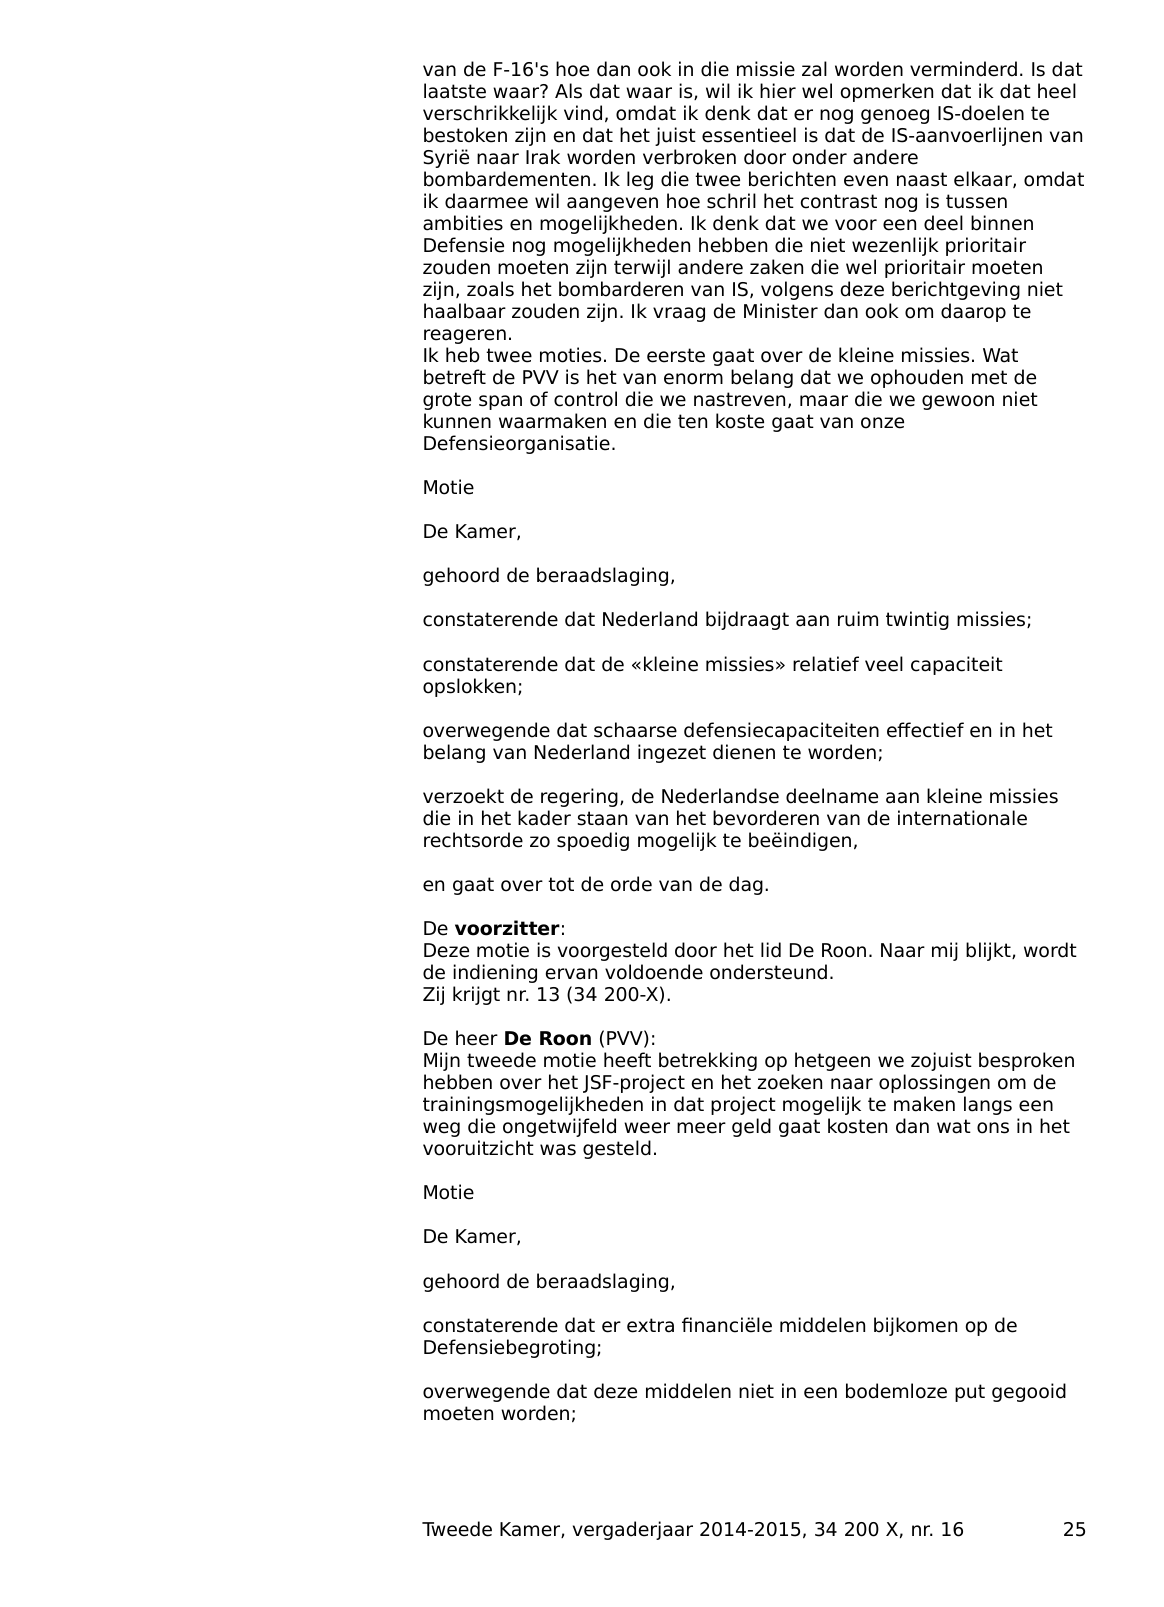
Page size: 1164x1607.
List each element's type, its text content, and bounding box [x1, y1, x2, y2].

text gehoord de beraadslaging, [422, 1271, 1087, 1293]
text verzoekt de regering, de Nederlandse deelname aan kleine missies die in het kader staan van het bevorderen van de internationale rechtsorde zo spoedig mogelijk te beëindigen, [422, 786, 1087, 852]
text De voorzitter: [422, 918, 1087, 940]
text Zij krijgt nr. 13 (34 200-X). [422, 984, 1087, 1006]
text De heer De Roon (PVV): [422, 1028, 1087, 1050]
text gehoord de beraadslaging, [422, 565, 1087, 587]
text De Kamer, [422, 521, 1087, 543]
text overwegende dat deze middelen niet in een bodemloze put gegooid moeten worden; [422, 1381, 1087, 1425]
text en gaat over tot de orde van de dag. [422, 874, 1087, 896]
text van de F-16's hoe dan ook in die missie zal worden verminderd. Is dat laatste waar? Als dat waar is, wil ik hier wel opmerken dat ik dat heel verschrikkelijk vind, omdat ik denk dat er nog genoeg IS-doelen te bestoken zijn en dat het juist essentieel is dat de IS-aanvoerlijnen van Syrië naar Irak worden verbroken door onder andere bombardementen. Ik leg die twee berichten even naast elkaar, omdat ik daarmee wil aangeven hoe schril het contrast nog is tussen ambities en mogelijkheden. Ik denk dat we voor een deel binnen Defensie nog mogelijkheden hebben die niet wezenlijk prioritair zouden moeten zijn terwijl andere zaken die wel prioritair moeten zijn, zoals het bombarderen van IS, volgens deze berichtgeving niet haalbaar zouden zijn. Ik vraag de Minister dan ook om daarop te reageren. [422, 59, 1087, 345]
text Ik heb twee moties. De eerste gaat over de kleine missies. Wat betreft de PVV is het van enorm belang dat we ophouden met de grote span of control die we nastreven, maar die we gewoon niet kunnen waarmaken en die ten koste gaat van onze Defensieorganisatie. [422, 345, 1087, 455]
text Motie [422, 477, 1087, 499]
text Motie [422, 1182, 1087, 1204]
text overwegende dat schaarse defensiecapaciteiten effectief en in het belang van Nederland ingezet dienen te worden; [422, 720, 1087, 764]
text De Kamer, [422, 1226, 1087, 1248]
text constaterende dat Nederland bijdraagt aan ruim twintig missies; [422, 609, 1087, 631]
text Mijn tweede motie heeft betrekking op hetgeen we zojuist besproken hebben over het JSF-project en het zoeken naar oplossingen om de trainingsmogelijkheden in dat project mogelijk te maken langs een weg die ongetwijfeld weer meer geld gaat kosten dan wat ons in het vooruitzicht was gesteld. [422, 1050, 1087, 1160]
text constaterende dat er extra financiële middelen bijkomen op de Defensiebegroting; [422, 1315, 1087, 1359]
text Deze motie is voorgesteld door het lid De Roon. Naar mij blijkt, wordt de indiening ervan voldoende ondersteund. [422, 940, 1087, 984]
text constaterende dat de «kleine missies» relatief veel capaciteit opslokken; [422, 653, 1087, 697]
